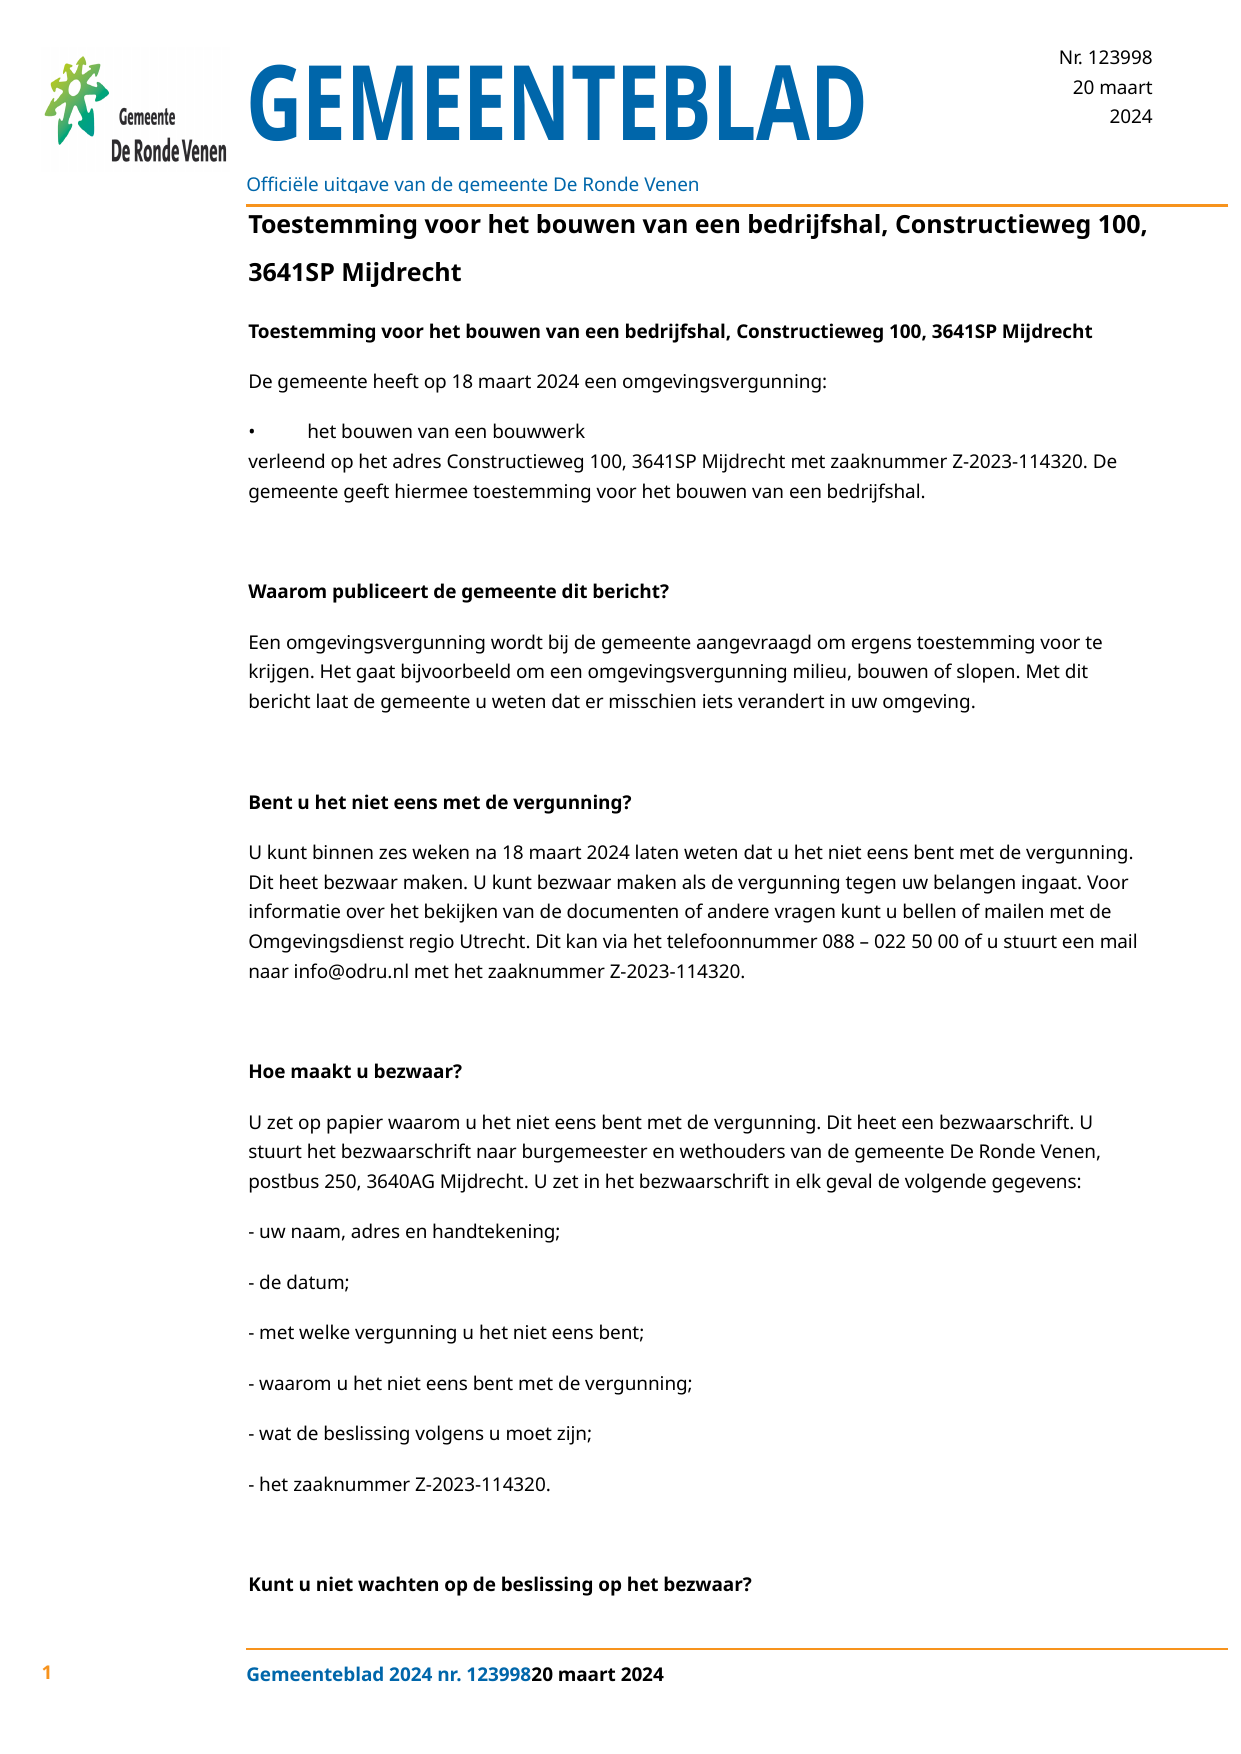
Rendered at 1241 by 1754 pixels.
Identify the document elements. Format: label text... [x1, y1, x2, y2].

text - wat de beslissing volgens u moet zijn; [248, 1420, 1152, 1446]
text Bent u het niet eens met de vergunning? [248, 789, 1152, 815]
text Kunt u niet wachten op de beslissing op het bezwaar? [248, 1572, 1152, 1597]
text Toestemming voor het bouwen van een bedrijfshal, Constructieweg 100, 3641SP Mijdrecht [248, 318, 1152, 344]
list het bouwen van een bouwwerk [248, 419, 1152, 444]
text Een omgevingsvergunning wordt bij de gemeente aangevraagd om ergens toestemming voor te krijgen. Het gaat bijvoorbeeld om een omgevingsvergunning milieu, bouwen of slopen. Met dit bericht laat de gemeente u weten dat er misschien iets verandert in uw omgeving. [248, 629, 1152, 714]
text Hoe maakt u bezwaar? [248, 1059, 1152, 1084]
text - het zaaknummer Z-2023-114320. [248, 1471, 1152, 1497]
text Waarom publiceert de gemeente dit bericht? [248, 579, 1152, 604]
text - waarom u het niet eens bent met de vergunning; [248, 1370, 1152, 1396]
text - de datum; [248, 1269, 1152, 1295]
text verleend op het adres Constructieweg 100, 3641SP Mijdrecht met zaaknummer Z-2023-114320. De gemeente geeft hiermee toestemming voor het bouwen van een bedrijfshal. [248, 448, 1152, 504]
text U kunt binnen zes weken na 18 maart 2024 laten weten dat u het niet eens bent met de vergunning. Dit heet bezwaar maken. U kunt bezwaar maken als de vergunning tegen uw belangen ingaat. Voor informatie over het bekijken van de documenten of andere vragen kunt u bellen of mailen met de Omgevingsdienst regio Utrecht. Dit kan via het telefoonnummer 088 – 022 50 00 of u stuurt een mail naar info@odru.nl met het zaaknummer Z-2023-114320. [248, 839, 1152, 984]
text Toestemming voor het bouwen van een bedrijfshal, Constructieweg 100, 3641SP Mijdrecht [248, 207, 1152, 288]
text - met welke vergunning u het niet eens bent; [248, 1319, 1152, 1345]
text U zet op papier waarom u het niet eens bent met de vergunning. Dit heet een bezwaarschrift. U stuurt het bezwaarschrift naar burgemeester en wethouders van de gemeente De Ronde Venen, postbus 250, 3640AG Mijdrecht. U zet in het bezwaarschrift in elk geval de volgende gegevens: [248, 1109, 1152, 1194]
text De gemeente heeft op 18 maart 2024 een omgevingsvergunning: [248, 368, 1152, 394]
text - uw naam, adres en handtekening; [248, 1219, 1152, 1244]
picture [41, 47, 231, 172]
